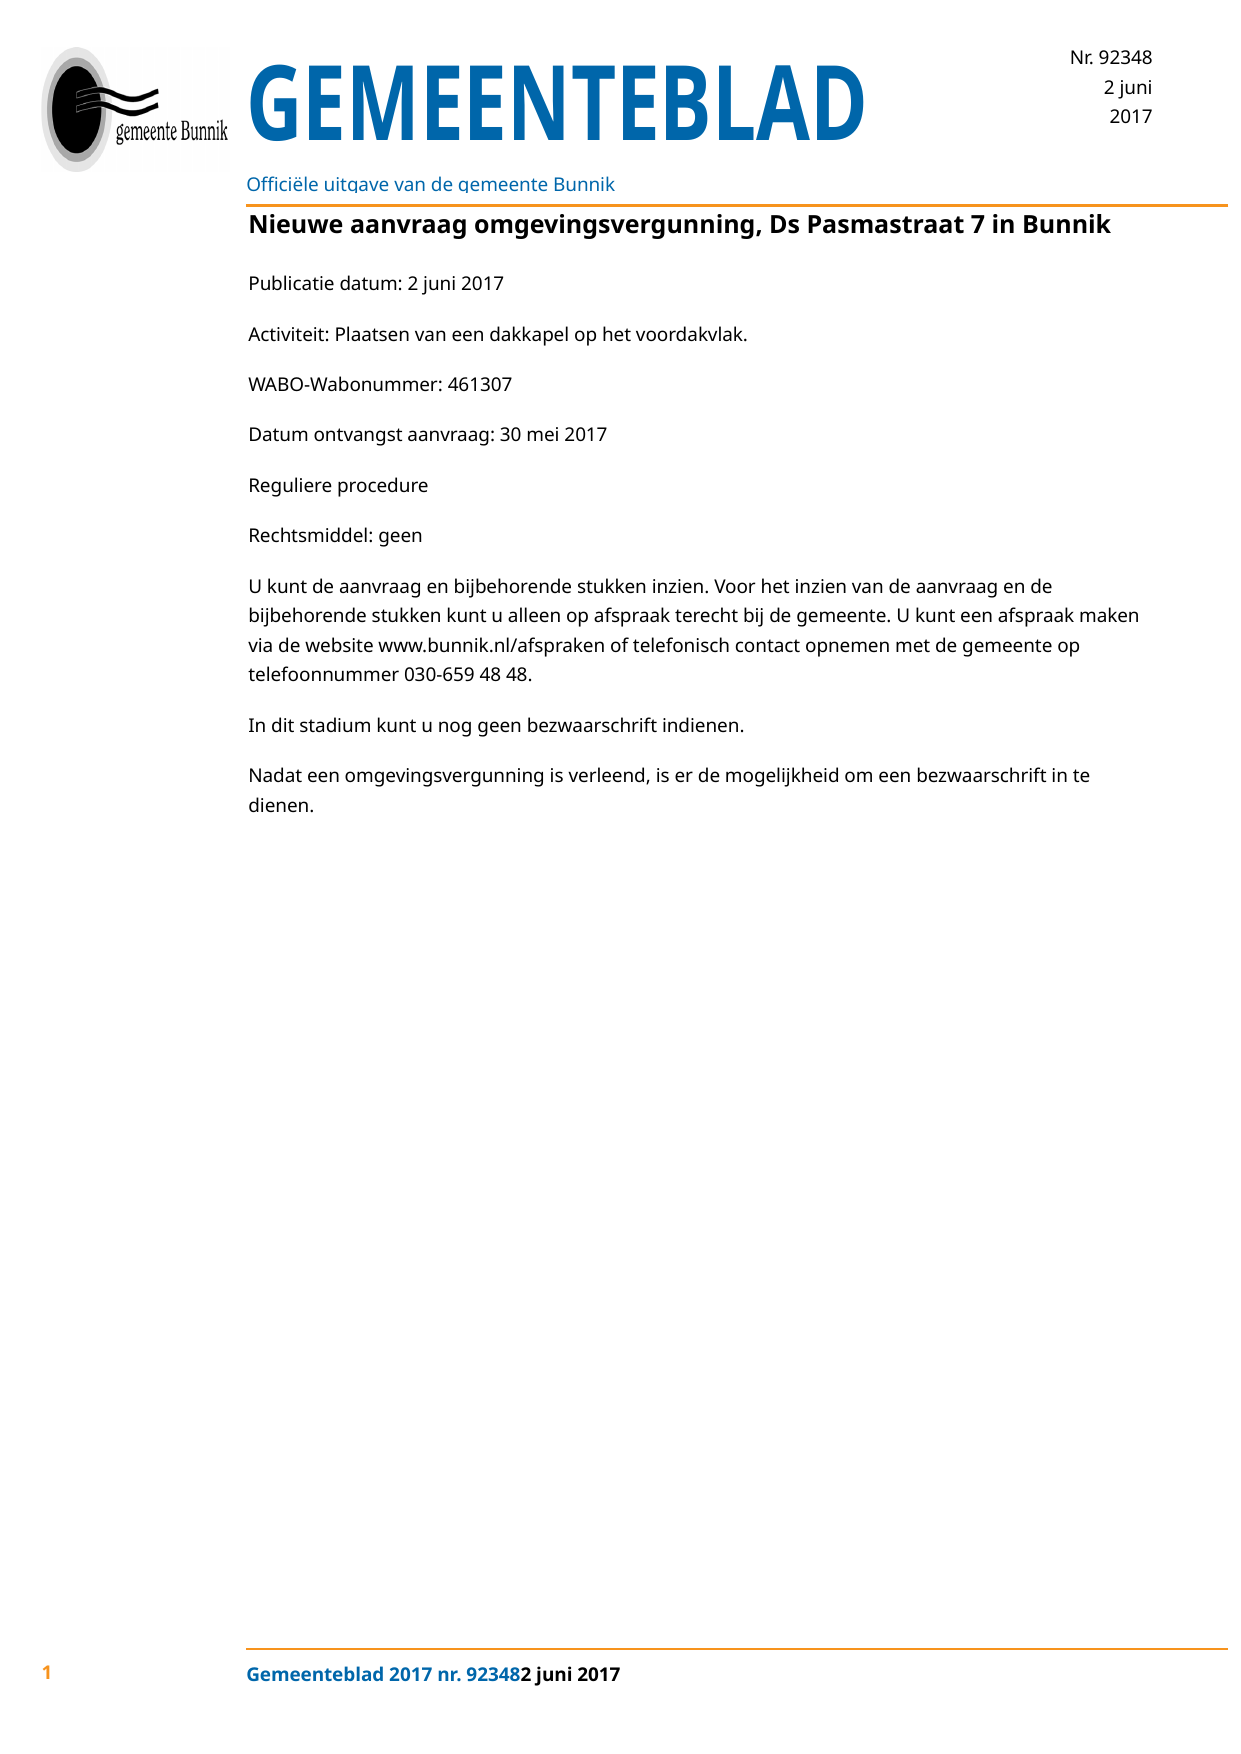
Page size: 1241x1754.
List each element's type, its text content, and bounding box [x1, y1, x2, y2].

text In dit stadium kunt u nog geen bezwaarschrift indienen. [248, 712, 1152, 738]
text Nadat een omgevingsvergunning is verleend, is er de mogelijkheid om een bezwaarschrift in te dienen. [248, 762, 1152, 818]
text Datum ontvangst aanvraag: 30 mei 2017 [248, 422, 1152, 447]
text Nieuwe aanvraag omgevingsvergunning, Ds Pasmastraat 7 in Bunnik [248, 207, 1152, 241]
text Rechtsmiddel: geen [248, 522, 1152, 548]
text WABO-Wabonummer: 461307 [248, 371, 1152, 397]
text Publicatie datum: 2 juni 2017 [248, 270, 1152, 296]
picture [41, 47, 231, 172]
text Activiteit: Plaatsen van een dakkapel op het voordakvlak. [248, 321, 1152, 346]
text U kunt de aanvraag en bijbehorende stukken inzien. Voor het inzien van de aanvraag en de bijbehorende stukken kunt u alleen op afspraak terecht bij de gemeente. U kunt een afspraak maken via de website www.bunnik.nl/afspraken of telefonisch contact opnemen met de gemeente op telefoonnummer 030-659 48 48. [248, 573, 1152, 687]
text Reguliere procedure [248, 472, 1152, 498]
